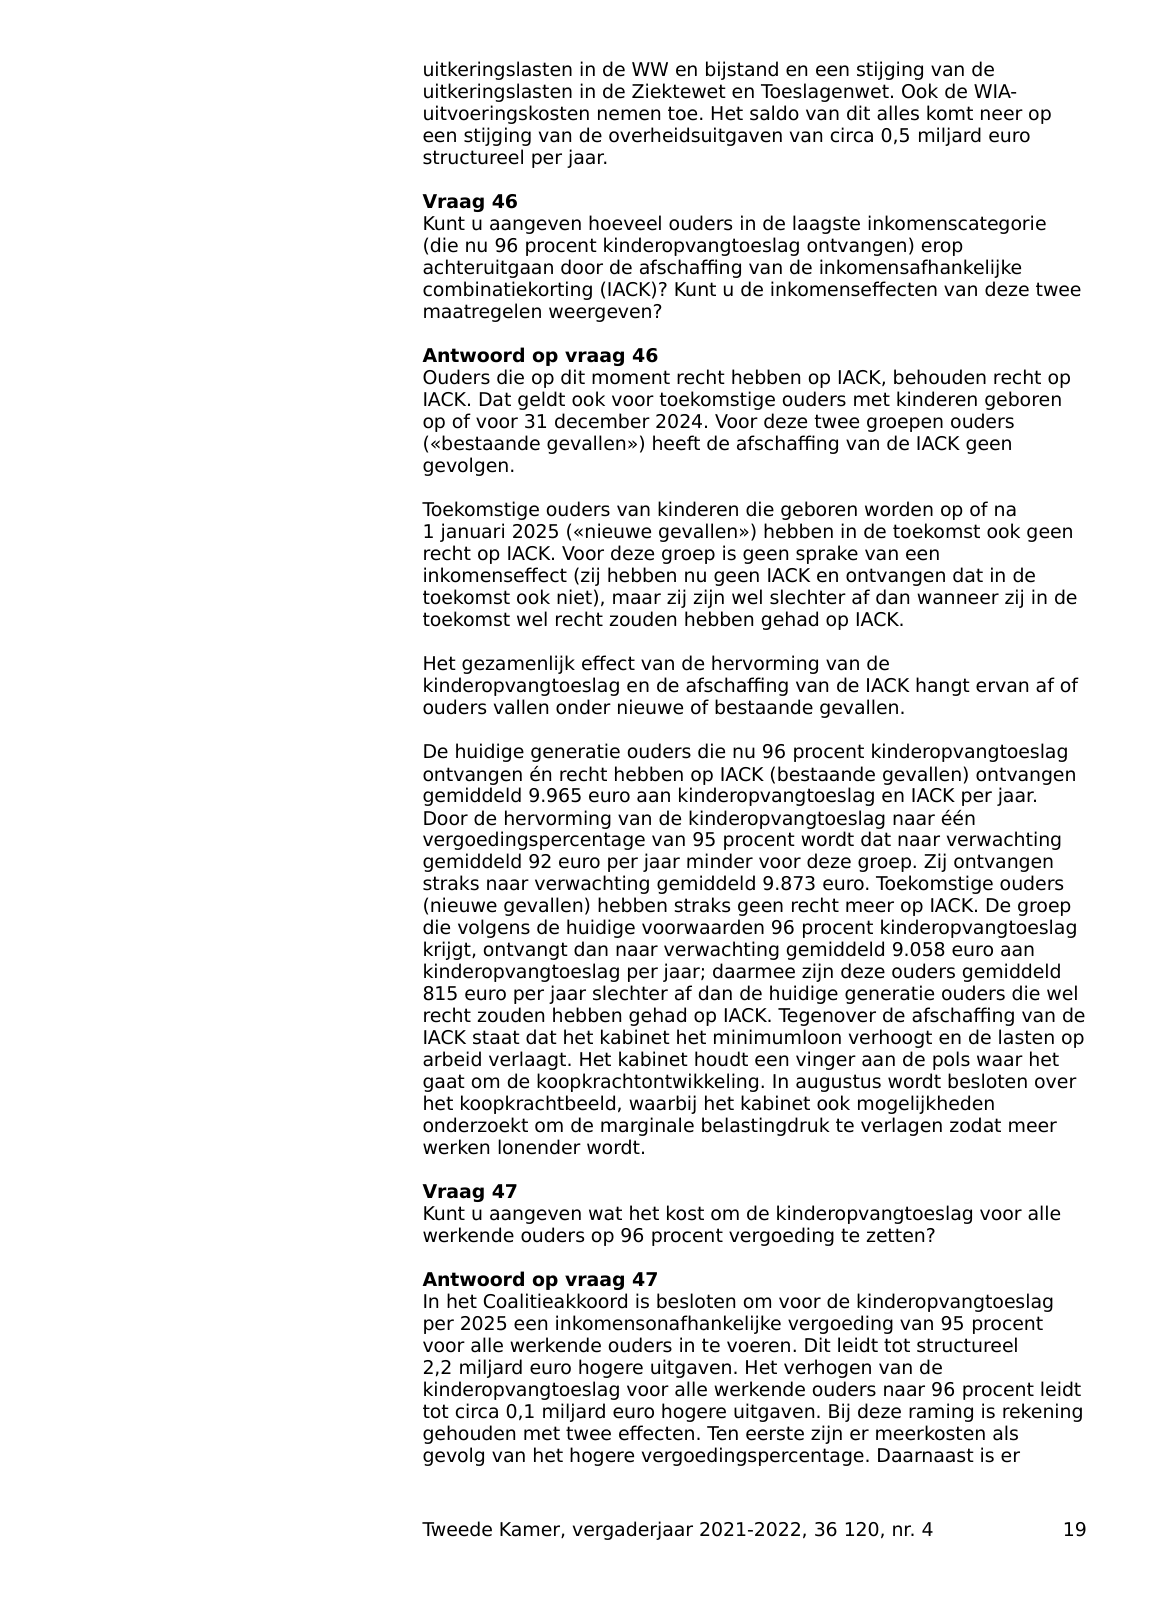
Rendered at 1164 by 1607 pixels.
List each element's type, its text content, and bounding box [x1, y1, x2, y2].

text In het Coalitieakkoord is besloten om voor de kinderopvangtoeslag per 2025 een inkomensonafhankelijke vergoeding van 95 procent voor alle werkende ouders in te voeren. Dit leidt tot structureel 2,2 miljard euro hogere uitgaven. Het verhogen van de kinderopvangtoeslag voor alle werkende ouders naar 96 procent leidt tot circa 0,1 miljard euro hogere uitgaven. Bij deze raming is rekening gehouden met twee effecten. Ten eerste zijn er meerkosten als gevolg van het hogere vergoedingspercentage. Daarnaast is er [422, 1291, 1087, 1467]
subtitle Vraag 46 [422, 191, 1087, 213]
text Toekomstige ouders van kinderen die geboren worden op of na 1 januari 2025 («nieuwe gevallen») hebben in de toekomst ook geen recht op IACK. Voor deze groep is geen sprake van een inkomenseffect (zij hebben nu geen IACK en ontvangen dat in de toekomst ook niet), maar zij zijn wel slechter af dan wanneer zij in de toekomst wel recht zouden hebben gehad op IACK. [422, 499, 1087, 631]
text Kunt u aangeven hoeveel ouders in de laagste inkomenscategorie (die nu 96 procent kinderopvangtoeslag ontvangen) erop achteruitgaan door de afschaffing van de inkomensafhankelijke combinatiekorting (IACK)? Kunt u de inkomenseffecten van deze twee maatregelen weergeven? [422, 213, 1087, 323]
text Ouders die op dit moment recht hebben op IACK, behouden recht op IACK. Dat geldt ook voor toekomstige ouders met kinderen geboren op of voor 31 december 2024. Voor deze twee groepen ouders («bestaande gevallen») heeft de afschaffing van de IACK geen gevolgen. [422, 367, 1087, 477]
subtitle Antwoord op vraag 47 [422, 1269, 1087, 1291]
subtitle Antwoord op vraag 46 [422, 345, 1087, 367]
text Het gezamenlijk effect van de hervorming van de kinderopvangtoeslag en de afschaffing van de IACK hangt ervan af of ouders vallen onder nieuwe of bestaande gevallen. [422, 653, 1087, 719]
text uitkeringslasten in de WW en bijstand en een stijging van de uitkeringslasten in de Ziektewet en Toeslagenwet. Ook de WIA-uitvoeringskosten nemen toe. Het saldo van dit alles komt neer op een stijging van de overheidsuitgaven van circa 0,5 miljard euro structureel per jaar. [422, 59, 1087, 169]
text Kunt u aangeven wat het kost om de kinderopvangtoeslag voor alle werkende ouders op 96 procent vergoeding te zetten? [422, 1203, 1087, 1247]
text De huidige generatie ouders die nu 96 procent kinderopvangtoeslag ontvangen én recht hebben op IACK (bestaande gevallen) ontvangen gemiddeld 9.965 euro aan kinderopvangtoeslag en IACK per jaar. Door de hervorming van de kinderopvangtoeslag naar één vergoedingspercentage van 95 procent wordt dat naar verwachting gemiddeld 92 euro per jaar minder voor deze groep. Zij ontvangen straks naar verwachting gemiddeld 9.873 euro. Toekomstige ouders (nieuwe gevallen) hebben straks geen recht meer op IACK. De groep die volgens de huidige voorwaarden 96 procent kinderopvangtoeslag krijgt, ontvangt dan naar verwachting gemiddeld 9.058 euro aan kinderopvangtoeslag per jaar; daarmee zijn deze ouders gemiddeld 815 euro per jaar slechter af dan de huidige generatie ouders die wel recht zouden hebben gehad op IACK. Tegenover de afschaffing van de IACK staat dat het kabinet het minimumloon verhoogt en de lasten op arbeid verlaagt. Het kabinet houdt een vinger aan de pols waar het gaat om de koopkrachtontwikkeling. In augustus wordt besloten over het koopkrachtbeeld, waarbij het kabinet ook mogelijkheden onderzoekt om de marginale belastingdruk te verlagen zodat meer werken lonender wordt. [422, 741, 1087, 1159]
subtitle Vraag 47 [422, 1181, 1087, 1203]
